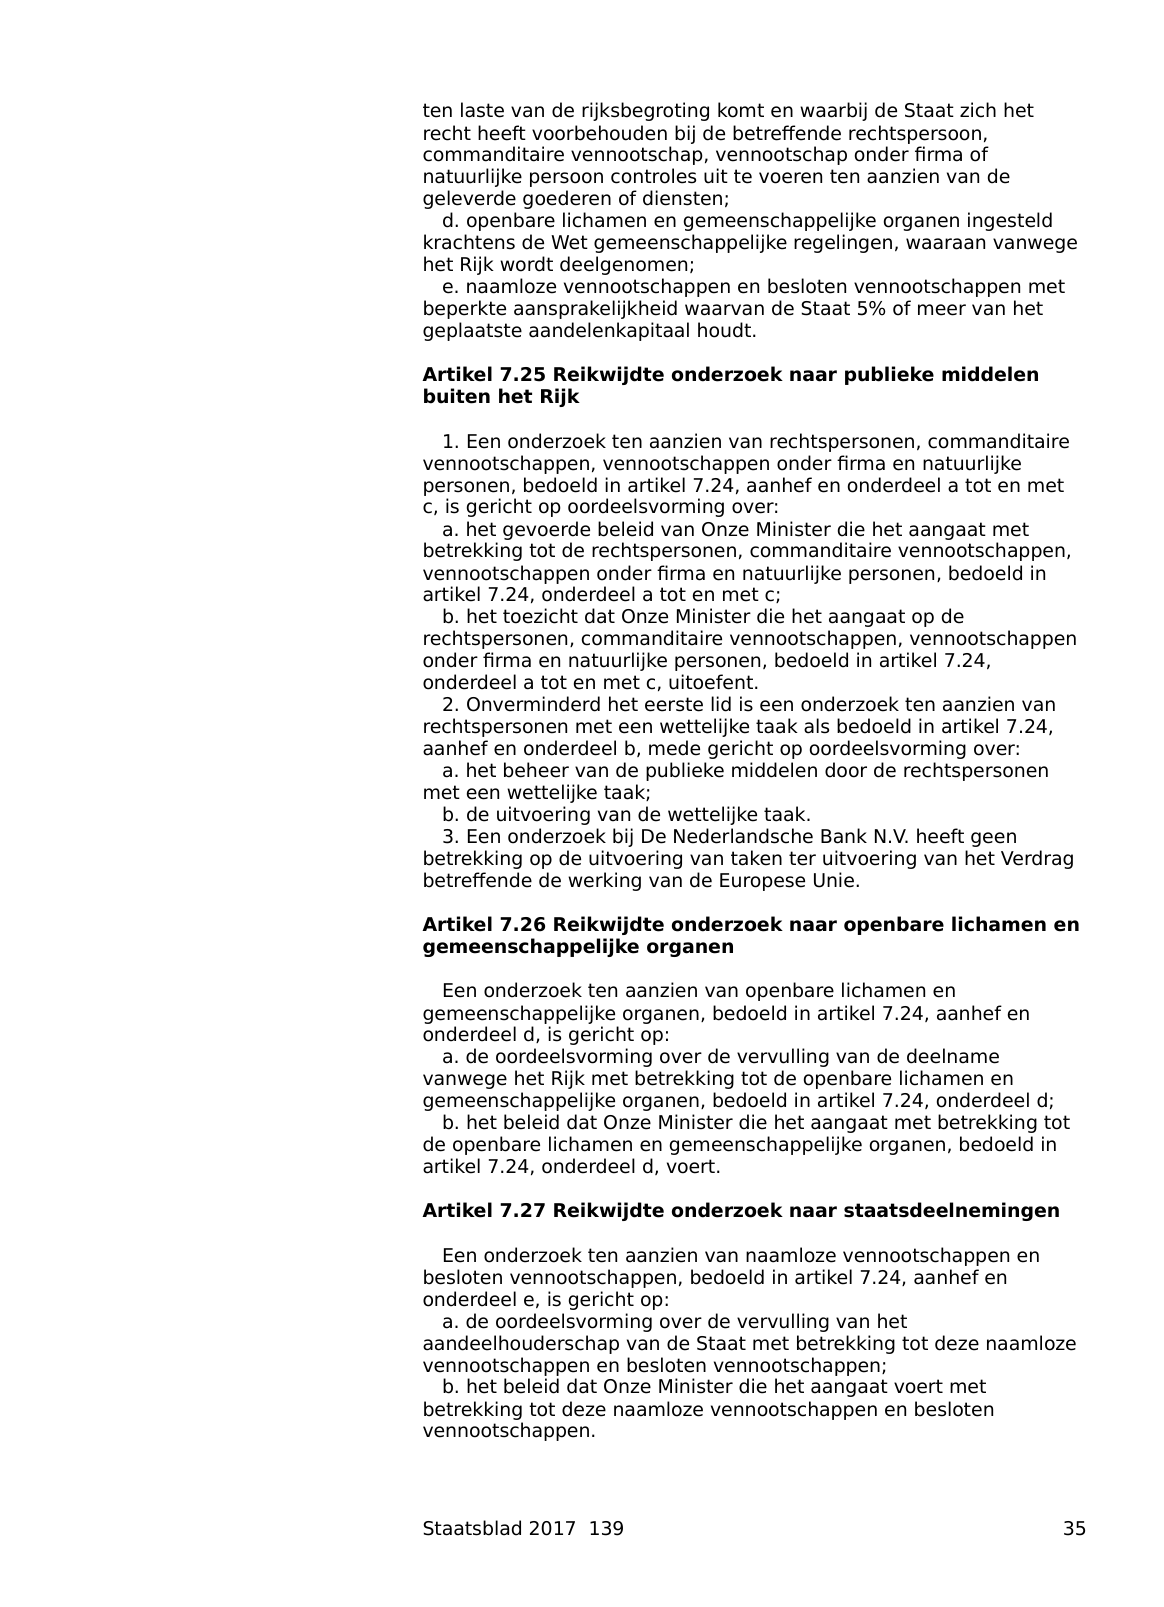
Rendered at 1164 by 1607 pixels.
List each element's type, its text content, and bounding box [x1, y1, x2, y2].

text 3. Een onderzoek bij De Nederlandsche Bank N.V. heeft geen betrekking op de uitvoering van taken ter uitvoering van het Verdrag betreffende de werking van de Europese Unie. [422, 826, 1087, 892]
text a. het gevoerde beleid van Onze Minister die het aangaat met betrekking tot de rechtspersonen, commanditaire vennootschappen, vennootschappen onder firma en natuurlijke personen, bedoeld in artikel 7.24, onderdeel a tot en met c; [422, 518, 1087, 606]
text b. het beleid dat Onze Minister die het aangaat met betrekking tot de openbare lichamen en gemeenschappelijke organen, bedoeld in artikel 7.24, onderdeel d, voert. [422, 1112, 1087, 1178]
text 2. Onverminderd het eerste lid is een onderzoek ten aanzien van rechtspersonen met een wettelijke taak als bedoeld in artikel 7.24, aanhef en onderdeel b, mede gericht op oordeelsvorming over: [422, 694, 1087, 760]
subtitle Artikel 7.25 Reikwijdte onderzoek naar publieke middelen buiten het Rijk [422, 364, 1087, 408]
subtitle Artikel 7.26 Reikwijdte onderzoek naar openbare lichamen en gemeenschappelijke organen [422, 914, 1087, 958]
text ten laste van de rijksbegroting komt en waarbij de Staat zich het recht heeft voorbehouden bij de betreffende rechtspersoon, commanditaire vennootschap, vennootschap onder firma of natuurlijke persoon controles uit te voeren ten aanzien van de geleverde goederen of diensten; [422, 100, 1087, 210]
text a. de oordeelsvorming over de vervulling van het aandeelhouderschap van de Staat met betrekking tot deze naamloze vennootschappen en besloten vennootschappen; [422, 1311, 1087, 1376]
text a. de oordeelsvorming over de vervulling van de deelname vanwege het Rijk met betrekking tot de openbare lichamen en gemeenschappelijke organen, bedoeld in artikel 7.24, onderdeel d; [422, 1046, 1087, 1112]
text b. het beleid dat Onze Minister die het aangaat voert met betrekking tot deze naamloze vennootschappen en besloten vennootschappen. [422, 1376, 1087, 1442]
text Een onderzoek ten aanzien van openbare lichamen en gemeenschappelijke organen, bedoeld in artikel 7.24, aanhef en onderdeel d, is gericht op: [422, 980, 1087, 1046]
text 1. Een onderzoek ten aanzien van rechtspersonen, commanditaire vennootschappen, vennootschappen onder firma en natuurlijke personen, bedoeld in artikel 7.24, aanhef en onderdeel a tot en met c, is gericht op oordeelsvorming over: [422, 431, 1087, 518]
text b. het toezicht dat Onze Minister die het aangaat op de rechtspersonen, commanditaire vennootschappen, vennootschappen onder firma en natuurlijke personen, bedoeld in artikel 7.24, onderdeel a tot en met c, uitoefent. [422, 606, 1087, 694]
text b. de uitvoering van de wettelijke taak. [422, 804, 1087, 826]
text d. openbare lichamen en gemeenschappelijke organen ingesteld krachtens de Wet gemeenschappelijke regelingen, waaraan vanwege het Rijk wordt deelgenomen; [422, 210, 1087, 276]
text Een onderzoek ten aanzien van naamloze vennootschappen en besloten vennootschappen, bedoeld in artikel 7.24, aanhef en onderdeel e, is gericht op: [422, 1244, 1087, 1311]
subtitle Artikel 7.27 Reikwijdte onderzoek naar staatsdeelnemingen [422, 1200, 1087, 1222]
text a. het beheer van de publieke middelen door de rechtspersonen met een wettelijke taak; [422, 760, 1087, 804]
text e. naamloze vennootschappen en besloten vennootschappen met beperkte aansprakelijkheid waarvan de Staat 5% of meer van het geplaatste aandelenkapitaal houdt. [422, 276, 1087, 342]
